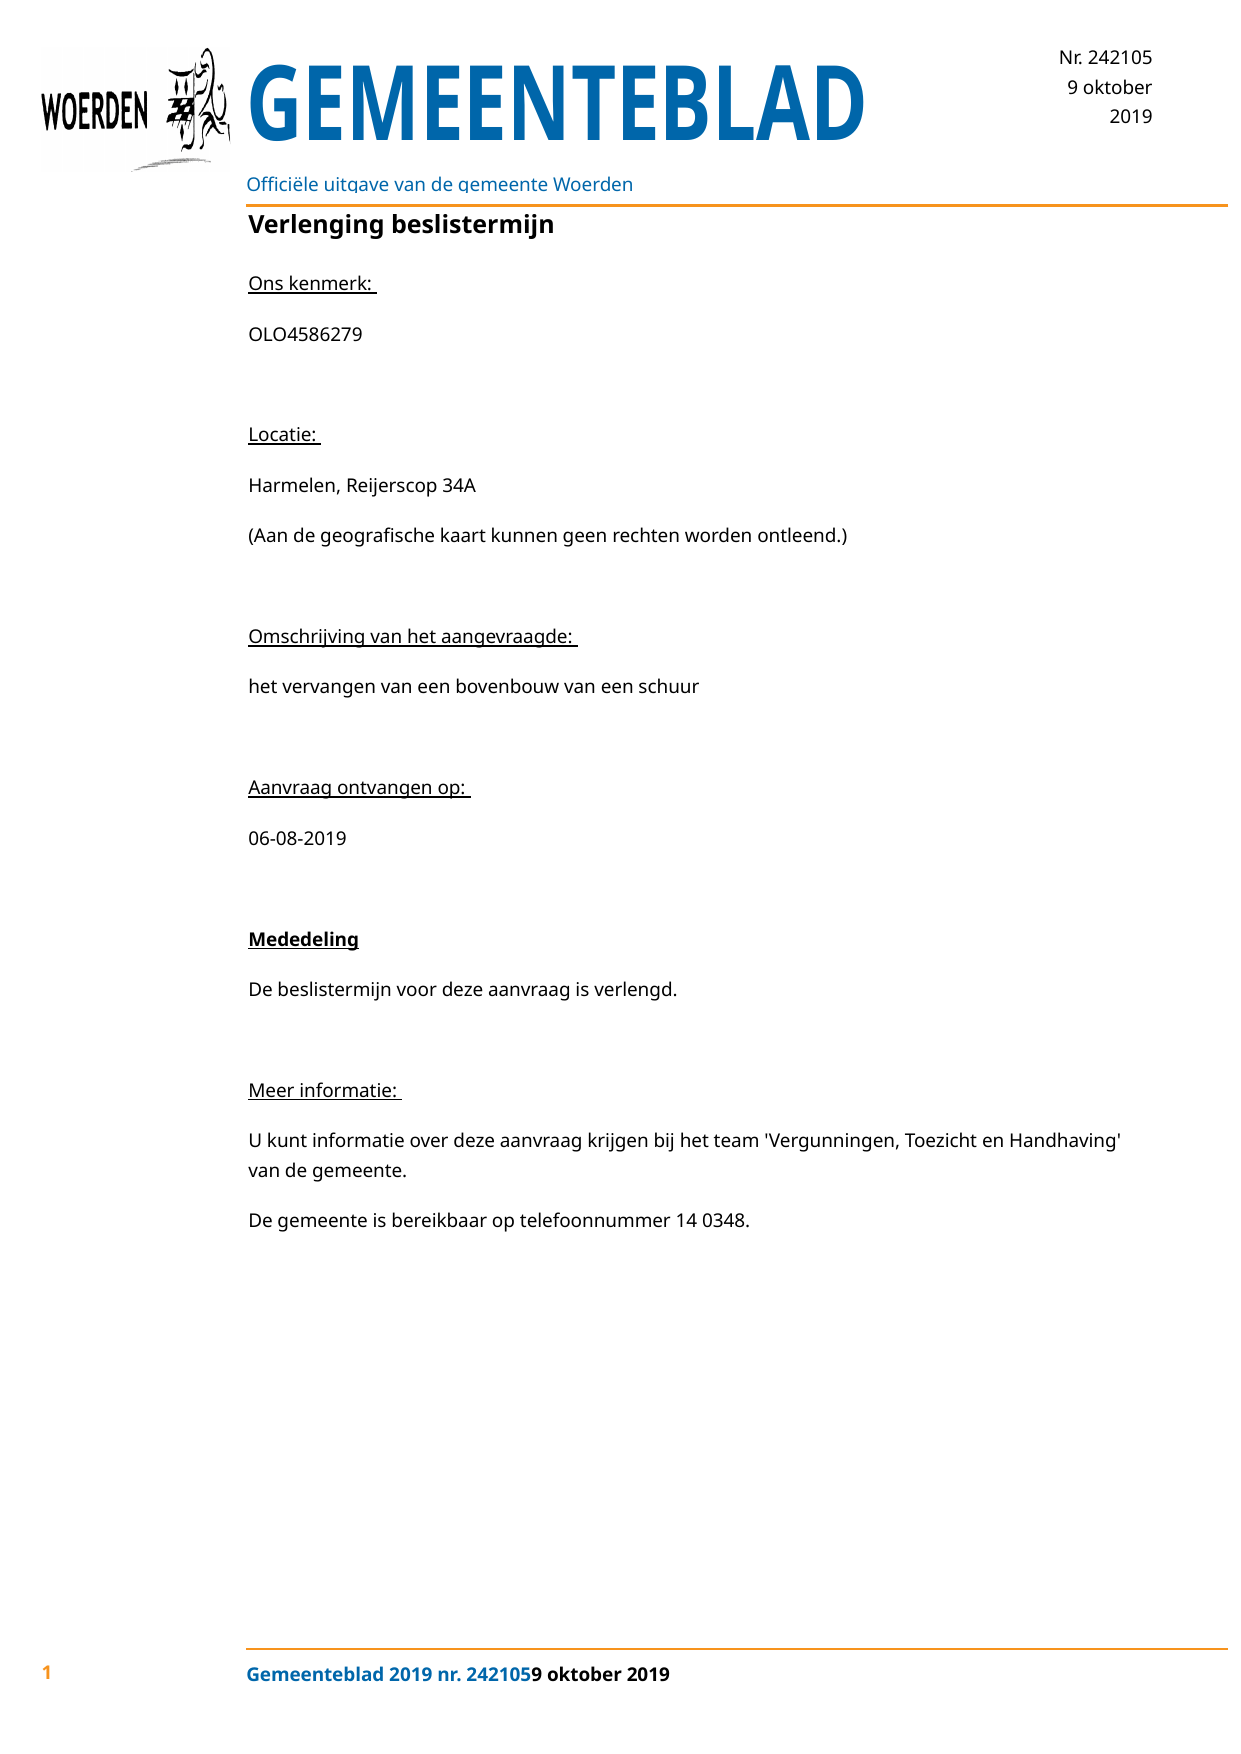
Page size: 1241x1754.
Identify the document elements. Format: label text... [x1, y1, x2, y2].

text 06-08-2019 [248, 825, 1152, 851]
text Harmelen, Reijerscop 34A [248, 472, 1152, 498]
text Omschrijving van het aangevraagde: [248, 623, 1152, 649]
text De beslistermijn voor deze aanvraag is verlengd. [248, 976, 1152, 1002]
text Verlenging beslistermijn [248, 207, 1152, 241]
text OLO4586279 [248, 321, 1152, 346]
text Ons kenmerk: [248, 270, 1152, 296]
picture [41, 47, 231, 172]
text Locatie: [248, 422, 1152, 447]
text De gemeente is bereikbaar op telefoonnummer 14 0348. [248, 1207, 1152, 1233]
text Aanvraag ontvangen op: [248, 774, 1152, 800]
text het vervangen van een bovenbouw van een schuur [248, 674, 1152, 699]
text (Aan de geografische kaart kunnen geen rechten worden ontleend.) [248, 522, 1152, 548]
text Mededeling [248, 926, 1152, 951]
text U kunt informatie over deze aanvraag krijgen bij het team 'Vergunningen, Toezicht en Handhaving' van de gemeente. [248, 1127, 1152, 1183]
text Meer informatie: [248, 1077, 1152, 1103]
